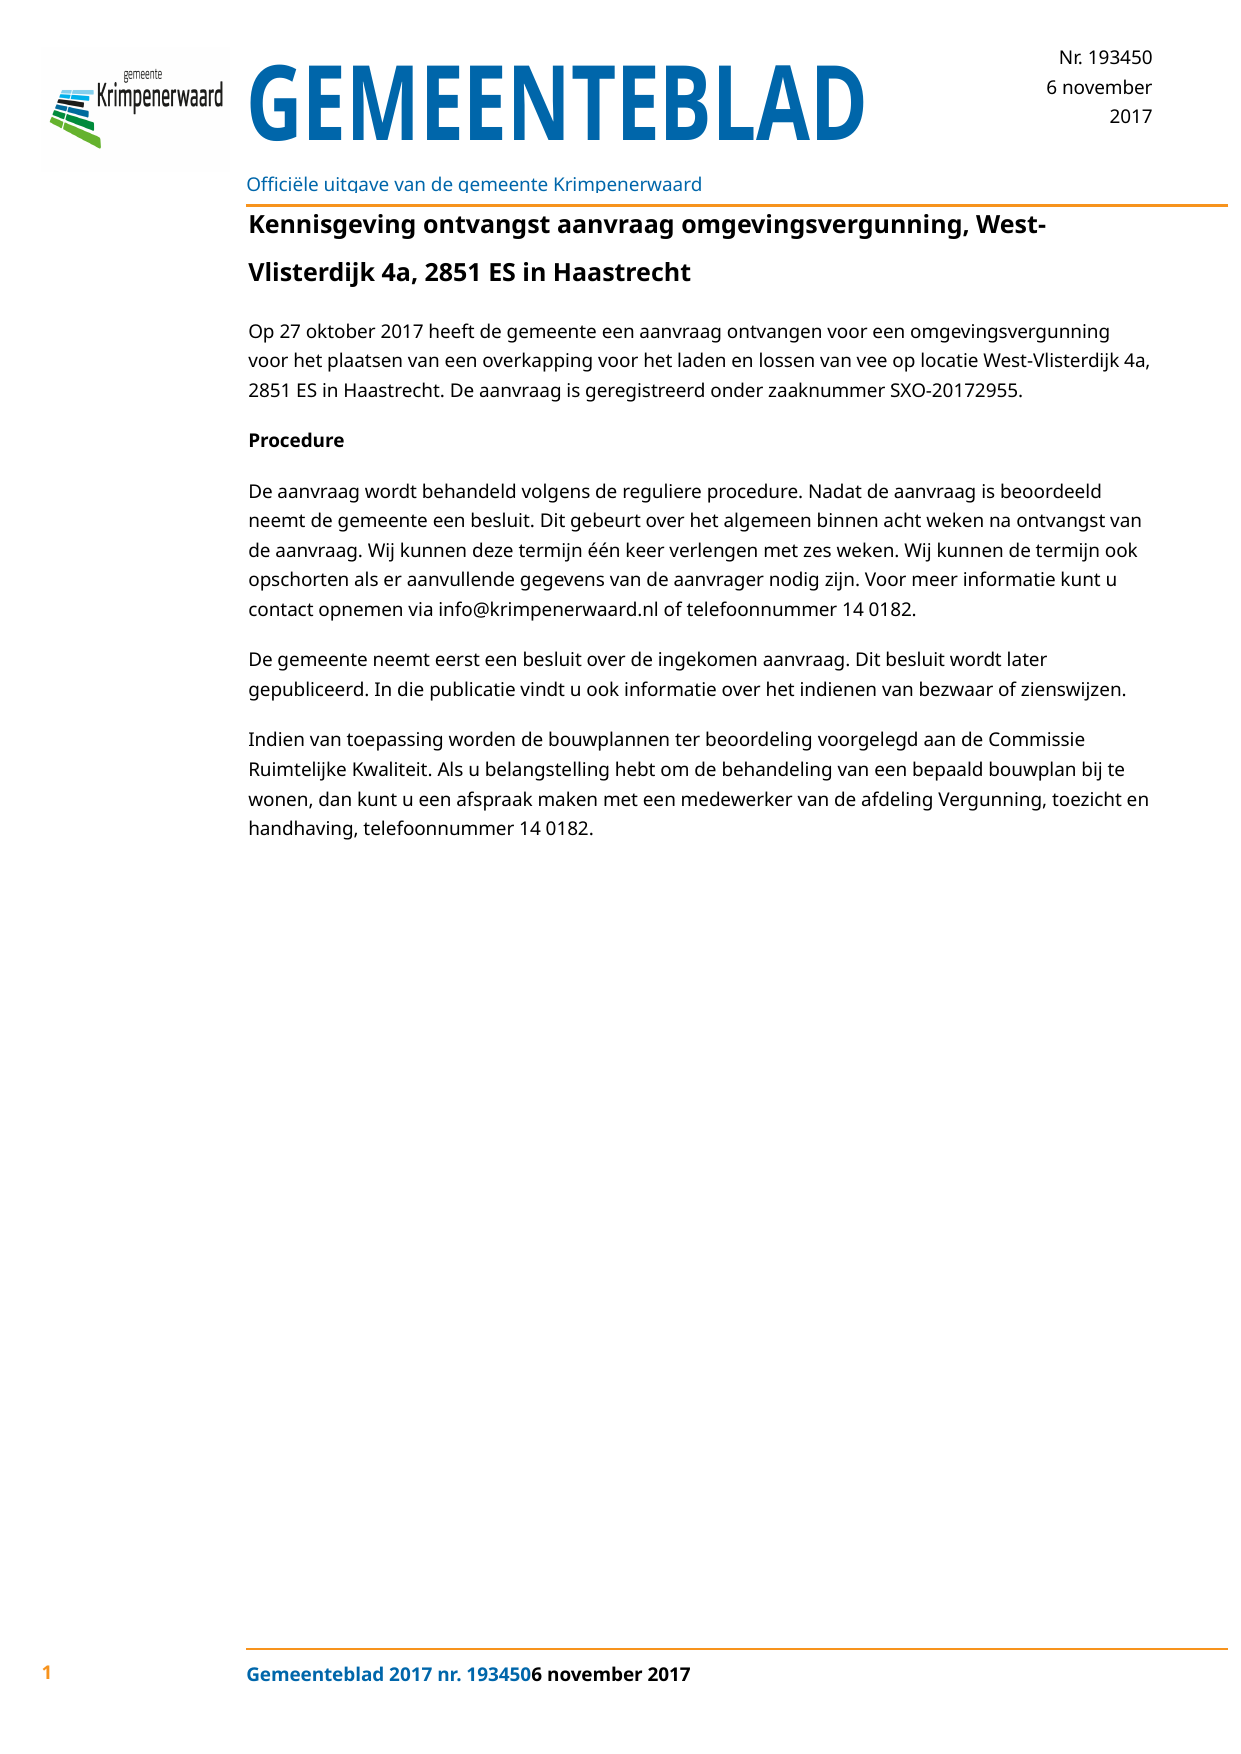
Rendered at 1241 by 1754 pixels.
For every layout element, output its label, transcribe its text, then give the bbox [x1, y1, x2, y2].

picture [41, 47, 231, 172]
text Op 27 oktober 2017 heeft de gemeente een aanvraag ontvangen voor een omgevingsvergunning voor het plaatsen van een overkapping voor het laden en lossen van vee op locatie West-Vlisterdijk 4a, 2851 ES in Haastrecht. De aanvraag is geregistreerd onder zaaknummer SXO-20172955. [248, 318, 1152, 403]
text Procedure [248, 427, 1152, 453]
text De aanvraag wordt behandeld volgens de reguliere procedure. Nadat de aanvraag is beoordeeld neemt de gemeente een besluit. Dit gebeurt over het algemeen binnen acht weken na ontvangst van de aanvraag. Wij kunnen deze termijn één keer verlengen met zes weken. Wij kunnen de termijn ook opschorten als er aanvullende gegevens van de aanvrager nodig zijn. Voor meer informatie kunt u contact opnemen via info@krimpenerwaard.nl of telefoonnummer 14 0182. [248, 478, 1152, 622]
text Indien van toepassing worden de bouwplannen ter beoordeling voorgelegd aan de Commissie Ruimtelijke Kwaliteit. Als u belangstelling hebt om de behandeling van een bepaald bouwplan bij te wonen, dan kunt u een afspraak maken met een medewerker van de afdeling Vergunning, toezicht en handhaving, telefoonnummer 14 0182. [248, 727, 1152, 841]
text De gemeente neemt eerst een besluit over de ingekomen aanvraag. Dit besluit wordt later gepubliceerd. In die publicatie vindt u ook informatie over het indienen van bezwaar of zienswijzen. [248, 647, 1152, 702]
text Kennisgeving ontvangst aanvraag omgevingsvergunning, West-Vlisterdijk 4a, 2851 ES in Haastrecht [248, 207, 1152, 288]
